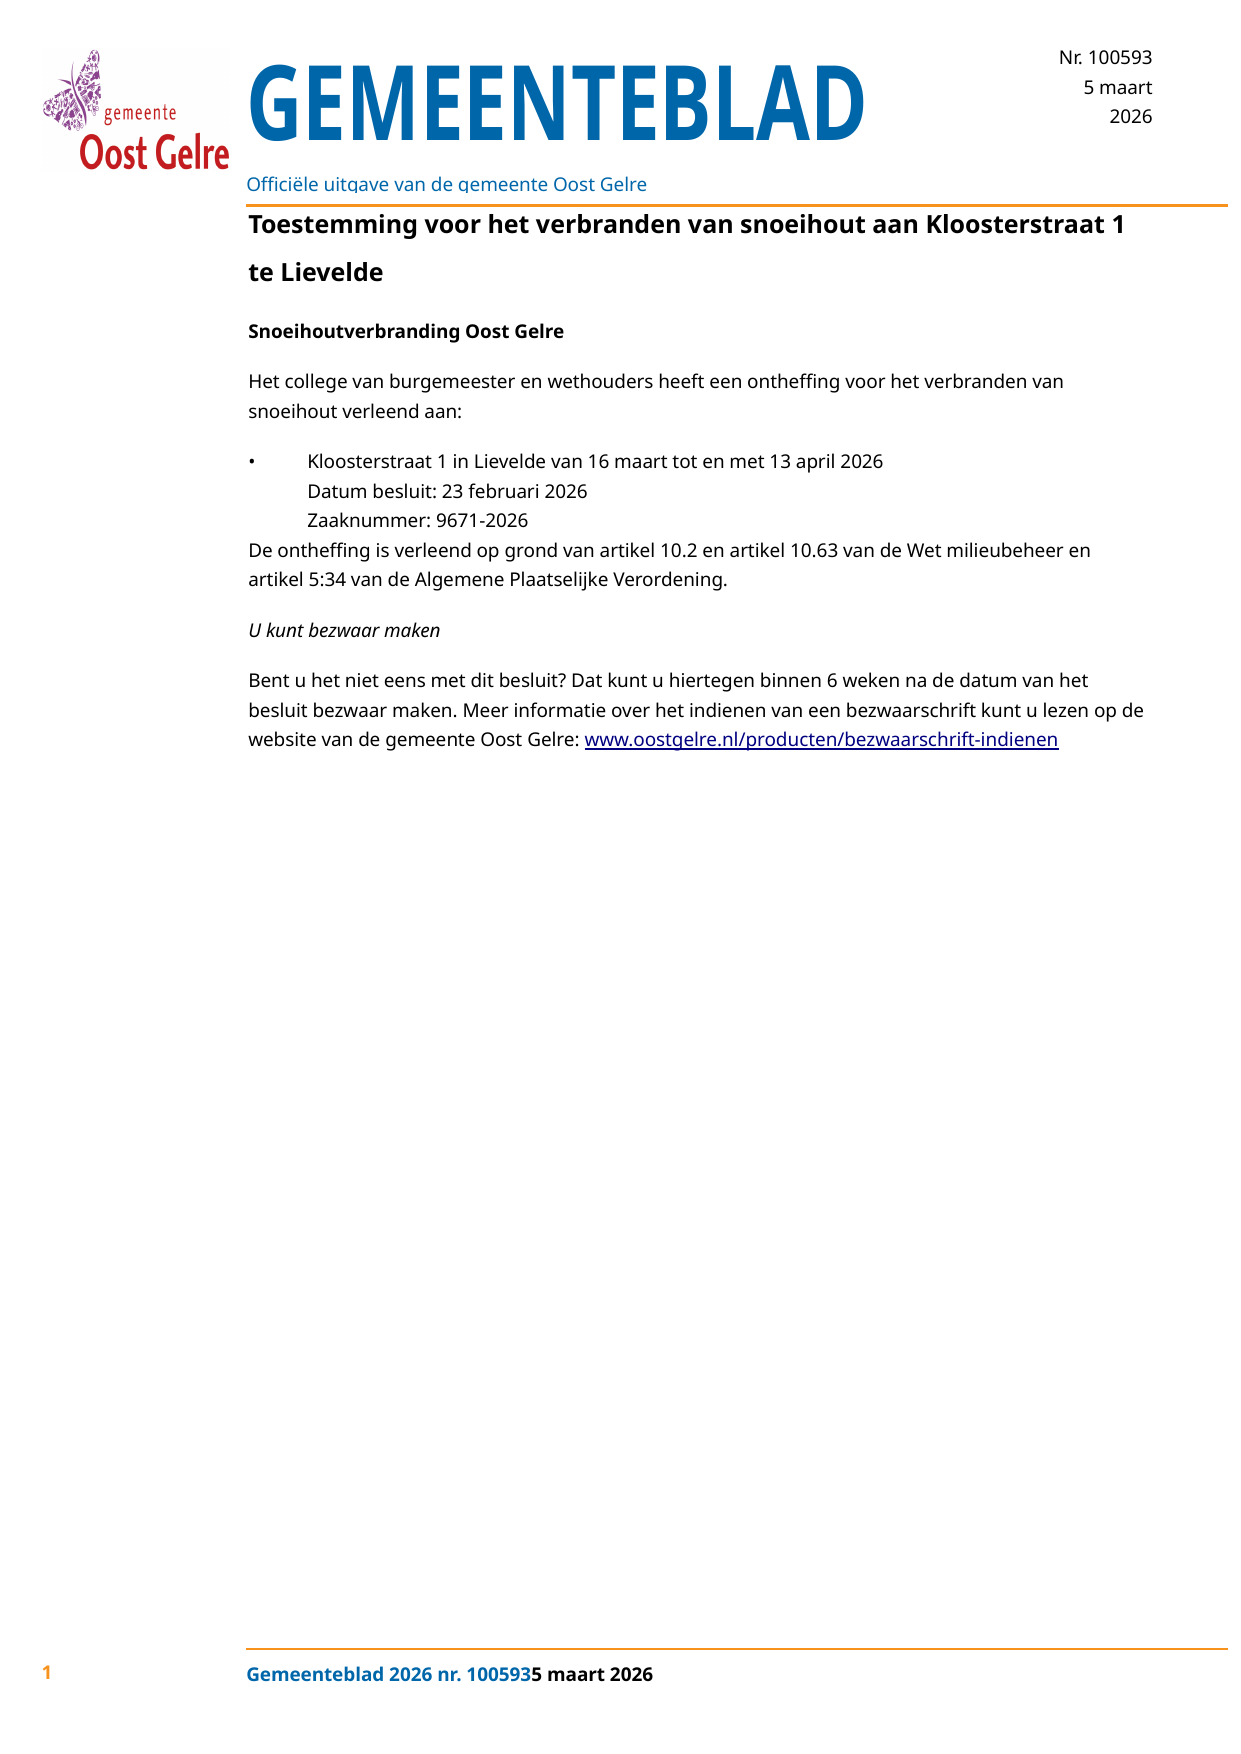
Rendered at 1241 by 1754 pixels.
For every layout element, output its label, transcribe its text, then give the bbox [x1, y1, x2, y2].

text De ontheffing is verleend op grond van artikel 10.2 en artikel 10.63 van de Wet milieubeheer en artikel 5:34 van de Algemene Plaatselijke Verordening. [248, 537, 1152, 592]
list Datum besluit: 23 februari 2026 [248, 478, 1152, 504]
text Bent u het niet eens met dit besluit? Dat kunt u hiertegen binnen 6 weken na de datum van het besluit bezwaar maken. Meer informatie over het indienen van een bezwaarschrift kunt u lezen op de website van de gemeente Oost Gelre: www.oostgelre.nl/producten/bezwaarschrift-indienen [248, 667, 1152, 752]
picture [41, 47, 231, 172]
list Kloosterstraat 1 in Lievelde van 16 maart tot en met 13 april 2026 [248, 448, 1152, 474]
text Het college van burgemeester en wethouders heeft een ontheffing voor het verbranden van snoeihout verleend aan: [248, 368, 1152, 424]
list Zaaknummer: 9671-2026 [248, 507, 1152, 533]
text Toestemming voor het verbranden van snoeihout aan Kloosterstraat 1 te Lievelde [248, 207, 1152, 288]
text Snoeihoutverbranding Oost Gelre [248, 318, 1152, 344]
text U kunt bezwaar maken [248, 617, 1152, 643]
